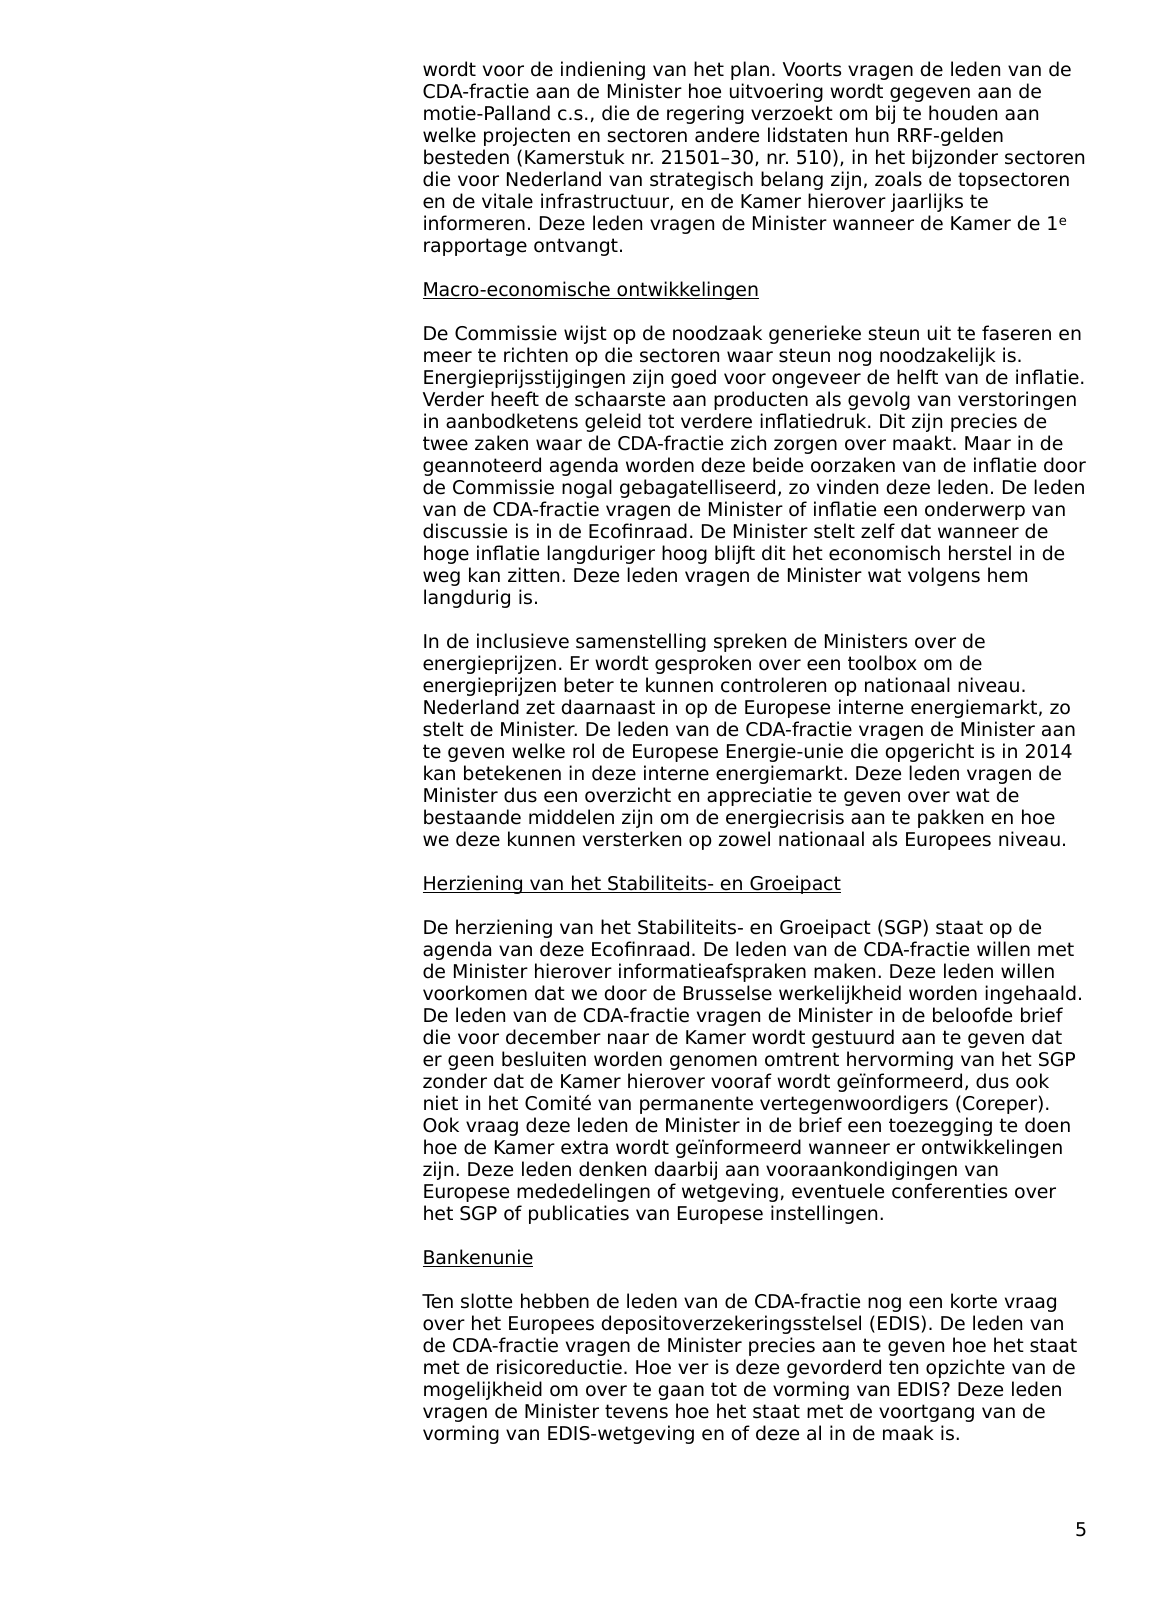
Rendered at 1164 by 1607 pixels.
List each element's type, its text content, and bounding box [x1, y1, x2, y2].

text In de inclusieve samenstelling spreken de Ministers over de energieprijzen. Er wordt gesproken over een toolbox om de energieprijzen beter te kunnen controleren op nationaal niveau. Nederland zet daarnaast in op de Europese interne energiemarkt, zo stelt de Minister. De leden van de CDA-fractie vragen de Minister aan te geven welke rol de Europese Energie-unie die opgericht is in 2014 kan betekenen in deze interne energiemarkt. Deze leden vragen de Minister dus een overzicht en appreciatie te geven over wat de bestaande middelen zijn om de energiecrisis aan te pakken en hoe we deze kunnen versterken op zowel nationaal als Europees niveau. [422, 631, 1087, 851]
text De Commissie wijst op de noodzaak generieke steun uit te faseren en meer te richten op die sectoren waar steun nog noodzakelijk is. Energieprijsstijgingen zijn goed voor ongeveer de helft van de inflatie. Verder heeft de schaarste aan producten als gevolg van verstoringen in aanbodketens geleid tot verdere inflatiedruk. Dit zijn precies de twee zaken waar de CDA-fractie zich zorgen over maakt. Maar in de geannoteerd agenda worden deze beide oorzaken van de inflatie door de Commissie nogal gebagatelliseerd, zo vinden deze leden. De leden van de CDA-fractie vragen de Minister of inflatie een onderwerp van discussie is in de Ecofinraad. De Minister stelt zelf dat wanneer de hoge inflatie langduriger hoog blijft dit het economisch herstel in de weg kan zitten. Deze leden vragen de Minister wat volgens hem langdurig is. [422, 323, 1087, 609]
subtitle Bankenunie [422, 1247, 1087, 1269]
subtitle Macro-economische ontwikkelingen [422, 279, 1087, 301]
text wordt voor de indiening van het plan. Voorts vragen de leden van de CDA-fractie aan de Minister hoe uitvoering wordt gegeven aan de motie-Palland c.s., die de regering verzoekt om bij te houden aan welke projecten en sectoren andere lidstaten hun RRF-gelden besteden (Kamerstuk nr. 21501–30, nr. 510), in het bijzonder sectoren die voor Nederland van strategisch belang zijn, zoals de topsectoren en de vitale infrastructuur, en de Kamer hierover jaarlijks te informeren. Deze leden vragen de Minister wanneer de Kamer de 1e rapportage ontvangt. [422, 59, 1087, 257]
text De herziening van het Stabiliteits- en Groeipact (SGP) staat op de agenda van deze Ecofinraad. De leden van de CDA-fractie willen met de Minister hierover informatieafspraken maken. Deze leden willen voorkomen dat we door de Brusselse werkelijkheid worden ingehaald. De leden van de CDA-fractie vragen de Minister in de beloofde brief die voor december naar de Kamer wordt gestuurd aan te geven dat er geen besluiten worden genomen omtrent hervorming van het SGP zonder dat de Kamer hierover vooraf wordt geïnformeerd, dus ook niet in het Comité van permanente vertegenwoordigers (Coreper). Ook vraag deze leden de Minister in de brief een toezegging te doen hoe de Kamer extra wordt geïnformeerd wanneer er ontwikkelingen zijn. Deze leden denken daarbij aan vooraankondigingen van Europese mededelingen of wetgeving, eventuele conferenties over het SGP of publicaties van Europese instellingen. [422, 917, 1087, 1225]
subtitle Herziening van het Stabiliteits- en Groeipact [422, 873, 1087, 895]
text Ten slotte hebben de leden van de CDA-fractie nog een korte vraag over het Europees depositoverzekeringsstelsel (EDIS). De leden van de CDA-fractie vragen de Minister precies aan te geven hoe het staat met de risicoreductie. Hoe ver is deze gevorderd ten opzichte van de mogelijkheid om over te gaan tot de vorming van EDIS? Deze leden vragen de Minister tevens hoe het staat met de voortgang van de vorming van EDIS-wetgeving en of deze al in de maak is. [422, 1291, 1087, 1445]
